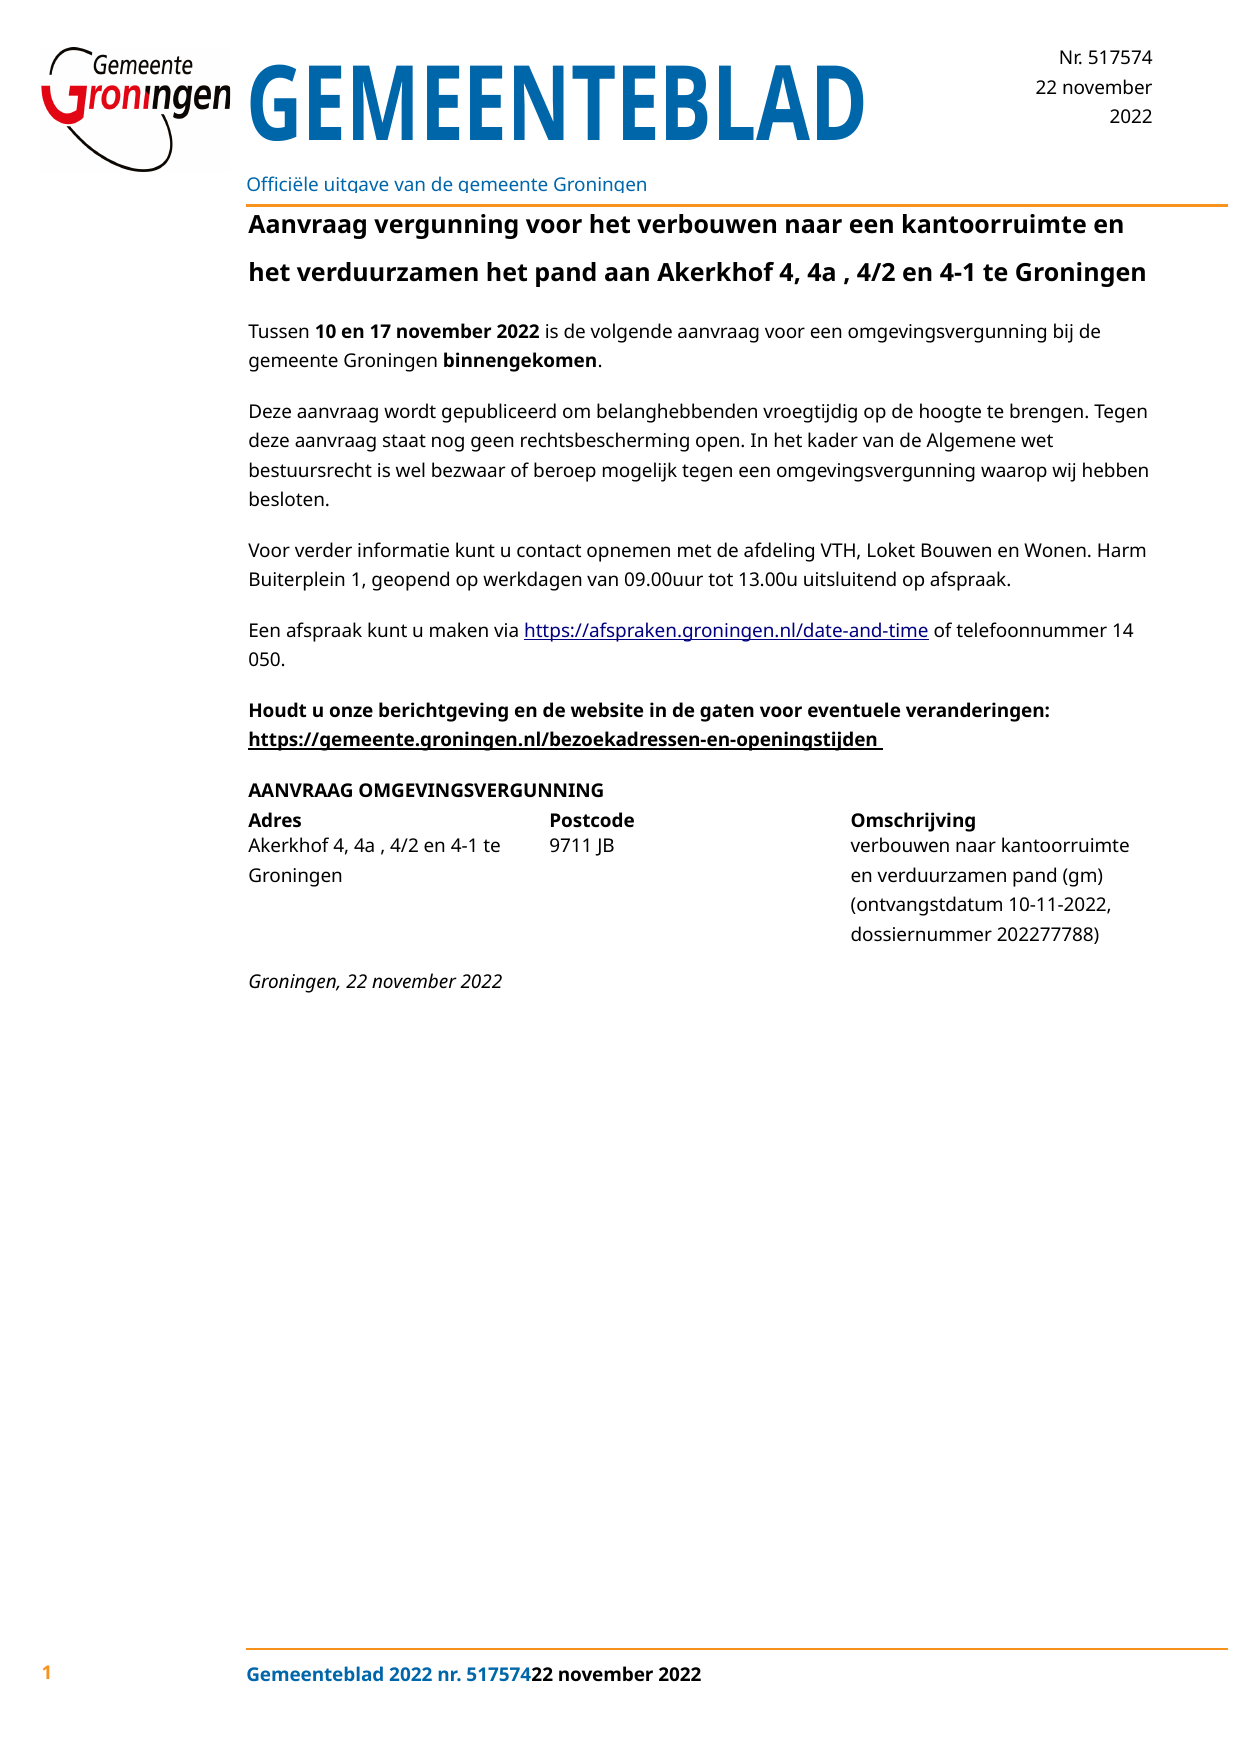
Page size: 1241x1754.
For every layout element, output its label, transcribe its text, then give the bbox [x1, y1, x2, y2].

text Aanvraag vergunning voor het verbouwen naar een kantoorruimte en het verduurzamen het pand aan Akerkhof 4, 4a , 4/2 en 4-1 te Groningen [248, 207, 1152, 288]
text Tussen 10 en 17 november 2022 is de volgende aanvraag voor een omgevingsvergunning bij de gemeente Groningen binnengekomen. [248, 318, 1152, 373]
text Voor verder informatie kunt u contact opnemen met de afdeling VTH, Loket Bouwen en Wonen. Harm Buiterplein 1, geopend op werkdagen van 09.00uur tot 13.00u uitsluitend op afspraak. [248, 537, 1152, 592]
table_header Adres [248, 807, 549, 832]
table_cell verbouwen naar kantoorruimte en verduurzamen pand (gm) (ontvangstdatum 10-11-2022, dossiernummer 202277788) [850, 833, 1152, 947]
text AANVRAAG OMGEVINGSVERGUNNING [248, 777, 1152, 803]
text Deze aanvraag wordt gepubliceerd om belanghebbenden vroegtijdig op de hoogte te brengen. Tegen deze aanvraag staat nog geen rechtsbescherming open. In het kader van de Algemene wet bestuursrecht is wel bezwaar of beroep mogelijk tegen een omgevingsvergunning waarop wij hebben besloten. [248, 398, 1152, 512]
table_cell 9711 JB [549, 833, 850, 947]
table_header Postcode [549, 807, 850, 832]
picture [41, 47, 231, 172]
table_header Omschrijving [850, 807, 1152, 832]
text Een afspraak kunt u maken via https://afspraken.groningen.nl/date-and-time of telefoonnummer 14 050. [248, 617, 1152, 672]
table_cell Akerkhof 4, 4a , 4/2 en 4-1 te Groningen [248, 833, 549, 947]
text Houdt u onze berichtgeving en de website in de gaten voor eventuele veranderingen: https://gemeente.groningen.nl/bezoekadressen-en-openingstijden [248, 697, 1152, 752]
text Groningen, 22 november 2022 [248, 968, 1152, 994]
